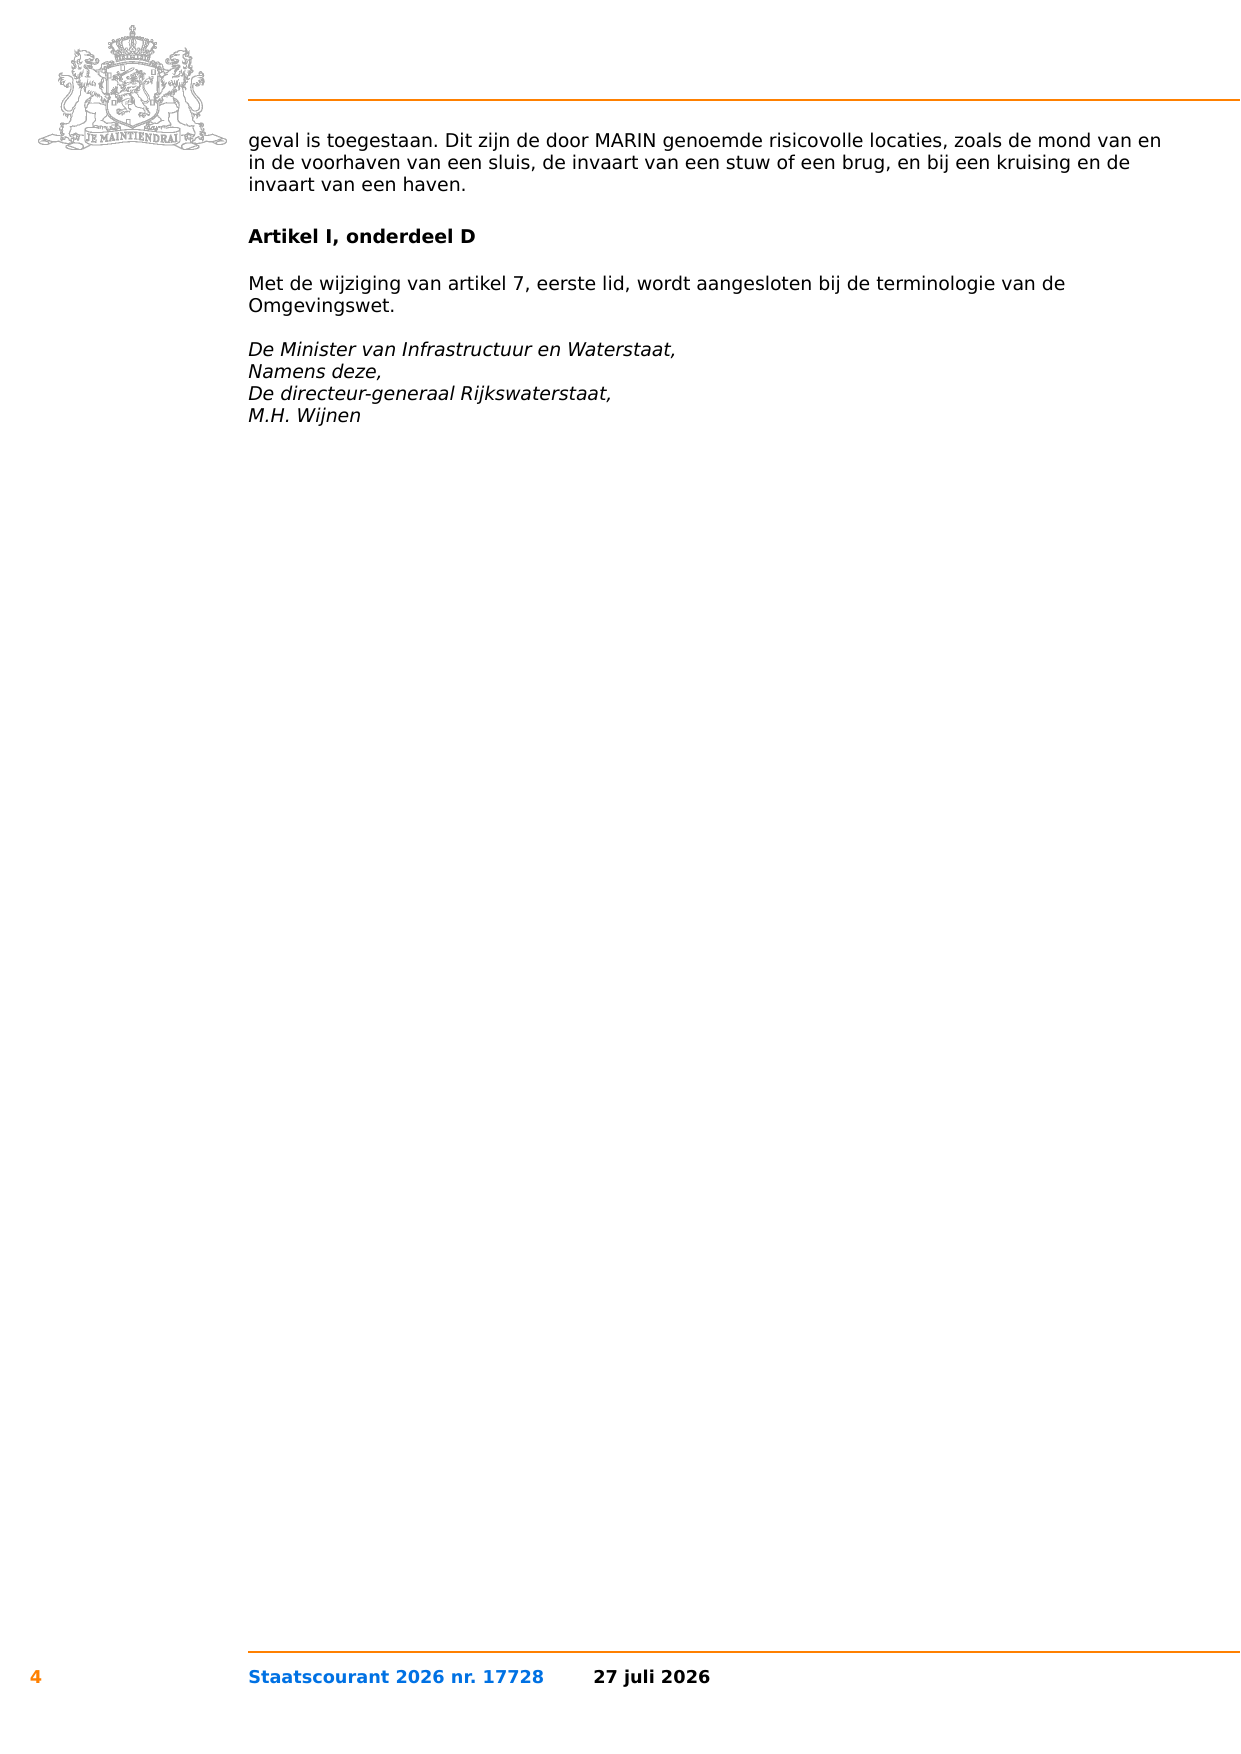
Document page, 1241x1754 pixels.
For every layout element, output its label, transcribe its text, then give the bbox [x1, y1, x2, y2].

picture [38, 25, 227, 150]
text Met de wijziging van artikel 7, eerste lid, wordt aangesloten bij de terminologie van de Omgevingswet. [248, 273, 1163, 317]
text De Minister van Infrastructuur en Waterstaat, Namens deze, De directeur-generaal Rijkswaterstaat, M.H. Wijnen [248, 339, 1163, 427]
text geval is toegestaan. Dit zijn de door MARIN genoemde risicovolle locaties, zoals de mond van en in de voorhaven van een sluis, de invaart van een stuw of een brug, en bij een kruising en de invaart van een haven. [248, 130, 1163, 196]
subtitle Artikel I, onderdeel D [248, 226, 1163, 248]
